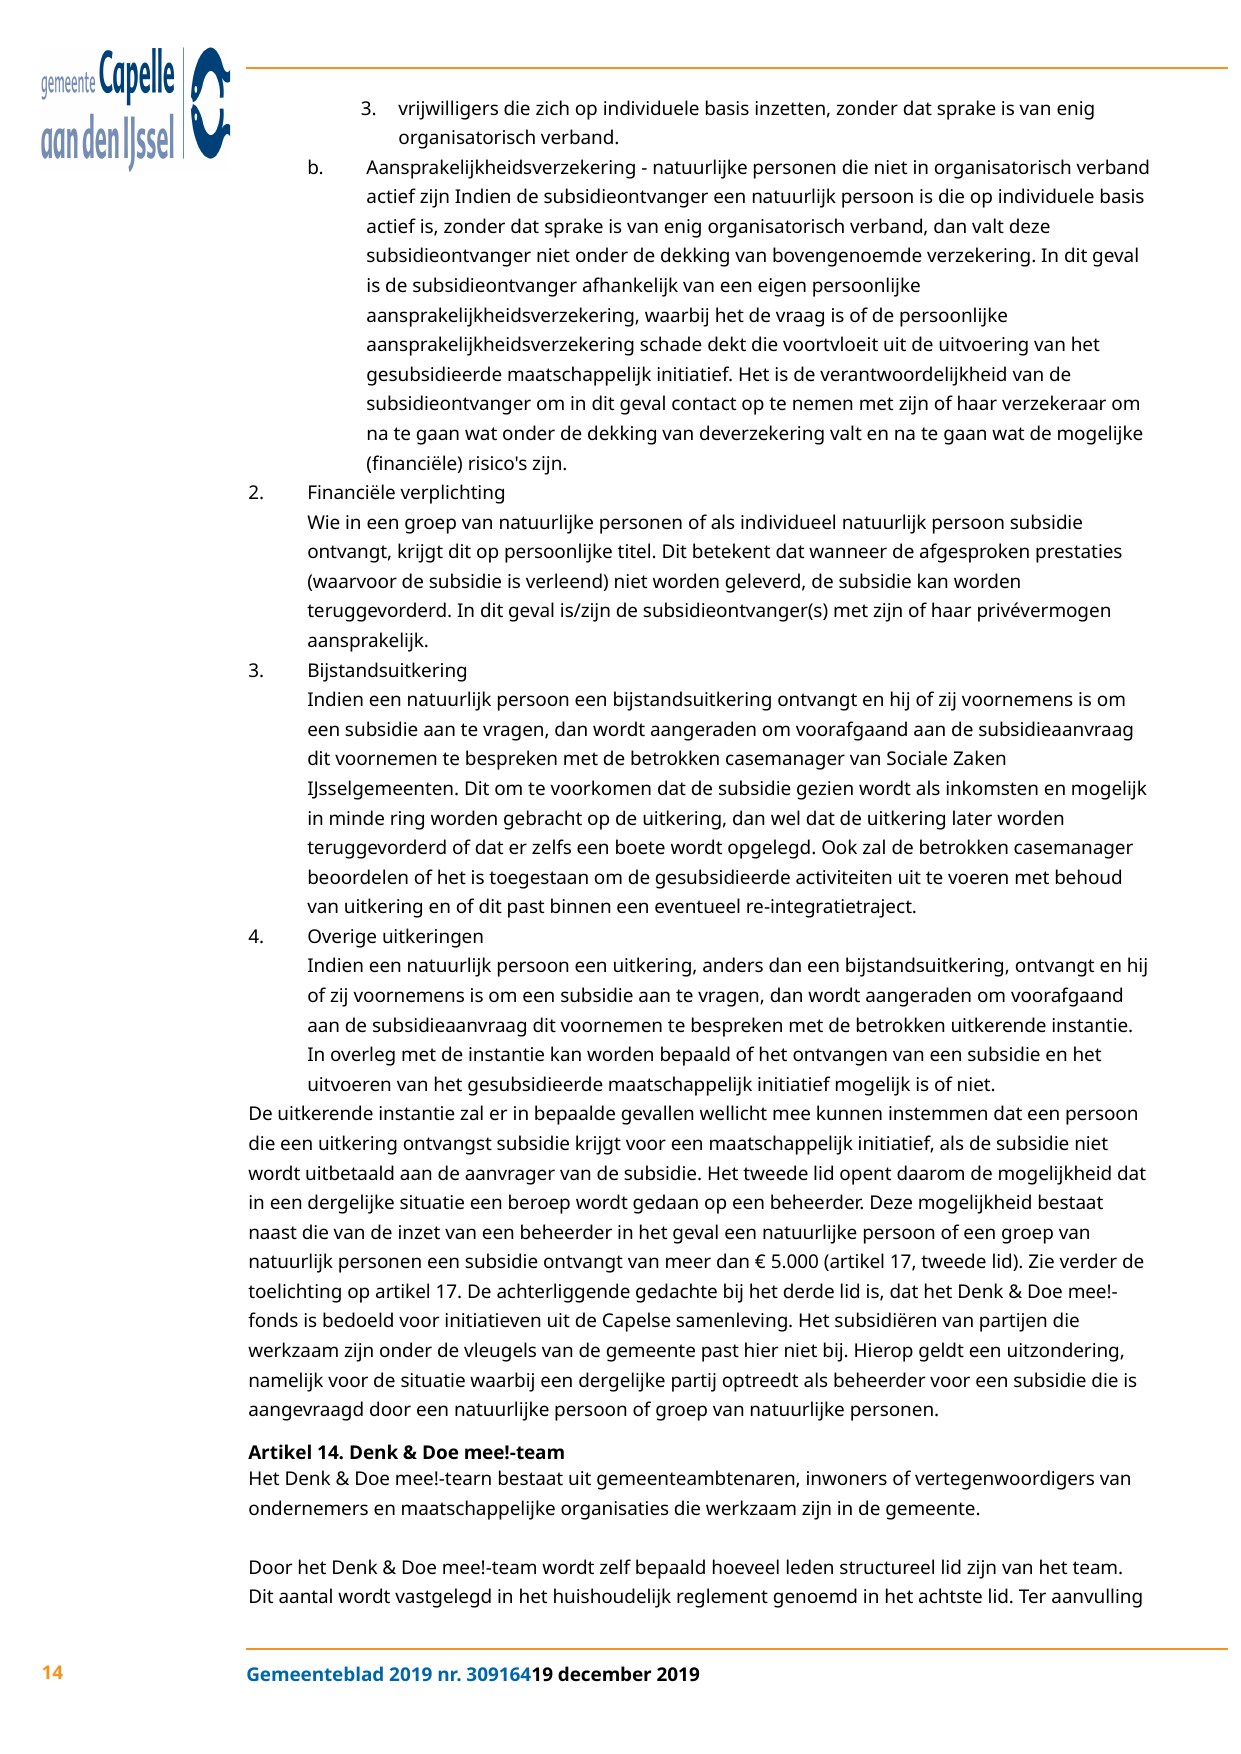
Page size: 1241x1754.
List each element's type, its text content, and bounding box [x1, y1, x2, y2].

list Bijstandsuitkering [248, 657, 1152, 683]
text Door het Denk & Doe mee!-team wordt zelf bepaald hoeveel leden structureel lid zijn van het team. Dit aantal wordt vastgelegd in het huishoudelijk reglement genoemd in het achtste lid. Ter aanvulling [248, 1554, 1152, 1609]
list Indien een natuurlijk persoon een uitkering, anders dan een bijstandsuitkering, ontvangt en hij of zij voornemens is om een subsidie aan te vragen, dan wordt aangeraden om voorafgaand aan de subsidieaanvraag dit voornemen te bespreken met de betrokken uitkerende instantie. In overleg met de instantie kan worden bepaald of het ontvangen van een subsidie en het uitvoeren van het gesubsidieerde maatschappelijk initiatief mogelijk is of niet. [248, 953, 1152, 1097]
list Aansprakelijkheidsverzekering - natuurlijke personen die niet in organisatorisch verband actief zijn Indien de subsidieontvanger een natuurlijk persoon is die op individuele basis actief is, zonder dat sprake is van enig organisatorisch verband, dan valt deze subsidieontvanger niet onder de dekking van bovengenoemde verzekering. In dit geval is de subsidieontvanger afhankelijk van een eigen persoonlijke aansprakelijkheidsverzekering, waarbij het de vraag is of de persoonlijke aansprakelijkheidsverzekering schade dekt die voortvloeit uit de uitvoering van het gesubsidieerde maatschappelijk initiatief. Het is de verantwoordelijkheid van de subsidieontvanger om in dit geval contact op te nemen met zijn of haar verzekeraar om na te gaan wat onder de dekking van deverzekering valt en na te gaan wat de mogelijke (financiële) risico's zijn. [307, 154, 1152, 476]
list Indien een natuurlijk persoon een bijstandsuitkering ontvangt en hij of zij voornemens is om een subsidie aan te vragen, dan wordt aangeraden om voorafgaand aan de subsidieaanvraag dit voornemen te bespreken met de betrokken casemanager van Sociale Zaken IJsselgemeenten. Dit om te voorkomen dat de subsidie gezien wordt als inkomsten en mogelijk in minde ring worden gebracht op de uitkering, dan wel dat de uitkering later worden teruggevorderd of dat er zelfs een boete wordt opgelegd. Ook zal de betrokken casemanager beoordelen of het is toegestaan om de gesubsidieerde activiteiten uit te voeren met behoud van uitkering en of dit past binnen een eventueel re-integratietraject. [248, 686, 1152, 919]
picture [41, 47, 231, 172]
list Financiële verplichting [248, 479, 1152, 505]
list Overige uitkeringen [248, 923, 1152, 949]
text Artikel 14. Denk & Doe mee!-team [248, 1439, 1152, 1465]
text Het Denk & Doe mee!-tearn bestaat uit gemeenteambtenaren, inwoners of vertegenwoordigers van ondernemers en maatschappelijke organisaties die werkzaam zijn in de gemeente. [248, 1465, 1152, 1521]
text De uitkerende instantie zal er in bepaalde gevallen wellicht mee kunnen instemmen dat een persoon die een uitkering ontvangst subsidie krijgt voor een maatschappelijk initiatief, als de subsidie niet wordt uitbetaald aan de aanvrager van de subsidie. Het tweede lid opent daarom de mogelijkheid dat in een dergelijke situatie een beroep wordt gedaan op een beheerder. Deze mogelijkheid bestaat naast die van de inzet van een beheerder in het geval een natuurlijke persoon of een groep van natuurlijk personen een subsidie ontvangt van meer dan € 5.000 (artikel 17, tweede lid). Zie verder de toelichting op artikel 17. De achterliggende gedachte bij het derde lid is, dat het Denk & Doe mee!-fonds is bedoeld voor initiatieven uit de Capelse samenleving. Het subsidiëren van partijen die werkzaam zijn onder de vleugels van de gemeente past hier niet bij. Hierop geldt een uitzondering, namelijk voor de situatie waarbij een dergelijke partij optreedt als beheerder voor een subsidie die is aangevraagd door een natuurlijke persoon of groep van natuurlijke personen. [248, 1101, 1152, 1422]
list vrijwilligers die zich op individuele basis inzetten, zonder dat sprake is van enig organisatorisch verband. [361, 95, 1152, 150]
list Wie in een groep van natuurlijke personen of als individueel natuurlijk persoon subsidie ontvangt, krijgt dit op persoonlijke titel. Dit betekent dat wanneer de afgesproken prestaties (waarvoor de subsidie is verleend) niet worden geleverd, de subsidie kan worden teruggevorderd. In dit geval is/zijn de subsidieontvanger(s) met zijn of haar privévermogen aansprakelijk. [248, 509, 1152, 653]
